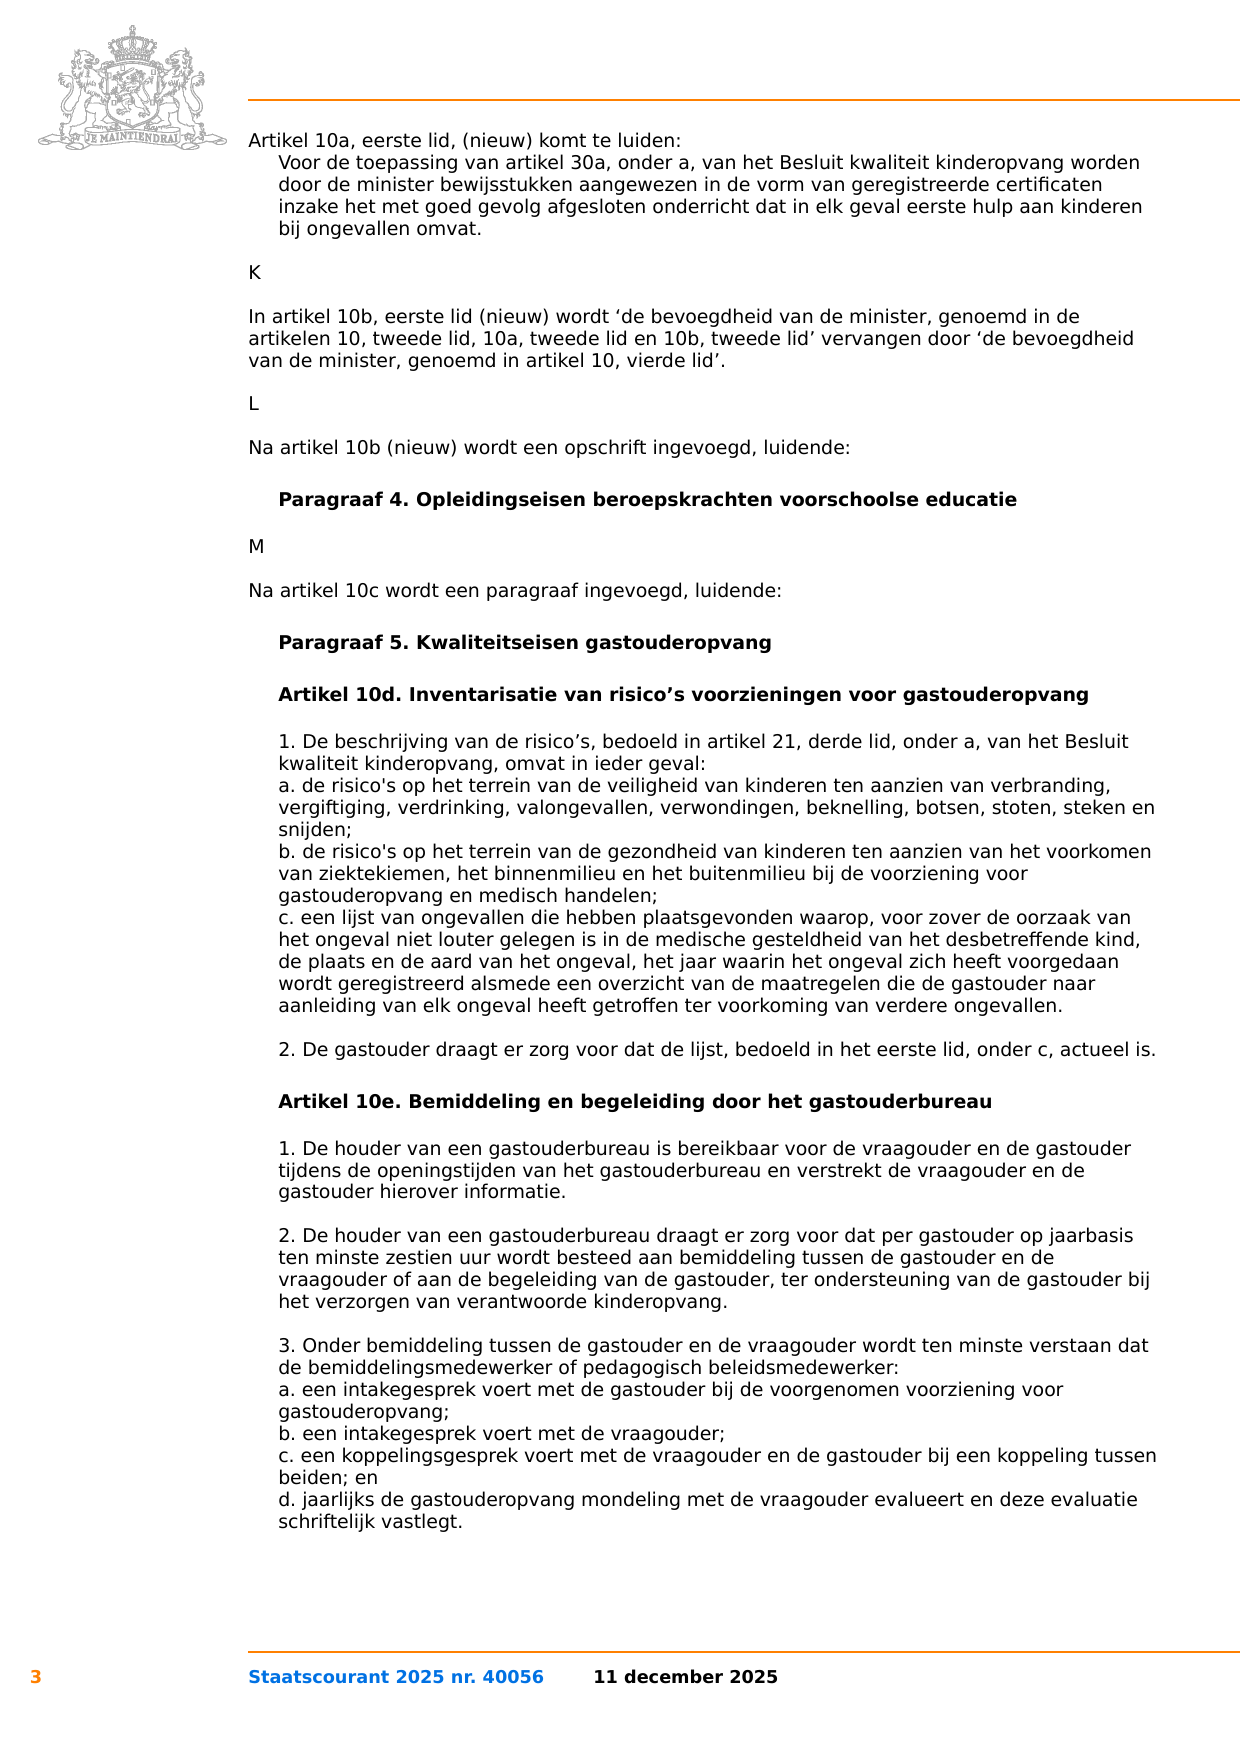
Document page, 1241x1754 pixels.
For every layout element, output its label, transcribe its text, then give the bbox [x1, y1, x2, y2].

text Na artikel 10b (nieuw) wordt een opschrift ingevoegd, luidende: [248, 437, 1163, 459]
text M [248, 536, 1163, 558]
picture [38, 25, 227, 150]
text L [248, 393, 1163, 415]
text c. een koppelingsgesprek voert met de vraagouder en de gastouder bij een koppeling tussen beiden; en [278, 1445, 1163, 1489]
text Voor de toepassing van artikel 30a, onder a, van het Besluit kwaliteit kinderopvang worden door de minister bewijsstukken aangewezen in de vorm van geregistreerde certificaten inzake het met goed gevolg afgesloten onderricht dat in elk geval eerste hulp aan kinderen bij ongevallen omvat. [278, 152, 1163, 240]
subtitle Artikel 10d. Inventarisatie van risico’s voorzieningen voor gastouderopvang [278, 684, 1163, 706]
text In artikel 10b, eerste lid (nieuw) wordt ‘de bevoegdheid van de minister, genoemd in de artikelen 10, tweede lid, 10a, tweede lid en 10b, tweede lid’ vervangen door ‘de bevoegdheid van de minister, genoemd in artikel 10, vierde lid’. [248, 306, 1163, 371]
text 3. Onder bemiddeling tussen de gastouder en de vraagouder wordt ten minste verstaan dat de bemiddelingsmedewerker of pedagogisch beleidsmedewerker: [278, 1335, 1163, 1379]
text b. de risico's op het terrein van de gezondheid van kinderen ten aanzien van het voorkomen van ziektekiemen, het binnenmilieu en het buitenmilieu bij de voorziening voor gastouderopvang en medisch handelen; [278, 841, 1163, 907]
text 1. De houder van een gastouderbureau is bereikbaar voor de vraagouder en de gastouder tijdens de openingstijden van het gastouderbureau en verstrekt de vraagouder en de gastouder hierover informatie. [278, 1137, 1163, 1203]
text c. een lijst van ongevallen die hebben plaatsgevonden waarop, voor zover de oorzaak van het ongeval niet louter gelegen is in de medische gesteldheid van het desbetreffende kind, de plaats en de aard van het ongeval, het jaar waarin het ongeval zich heeft voorgedaan wordt geregistreerd alsmede een overzicht van de maatregelen die de gastouder naar aanleiding van elk ongeval heeft getroffen ter voorkoming van verdere ongevallen. [278, 907, 1163, 1017]
subtitle Paragraaf 4. Opleidingseisen beroepskrachten voorschoolse educatie [278, 489, 1163, 511]
text d. jaarlijks de gastouderopvang mondeling met de vraagouder evalueert en deze evaluatie schriftelijk vastlegt. [278, 1489, 1163, 1533]
text a. een intakegesprek voert met de gastouder bij de voorgenomen voorziening voor gastouderopvang; [278, 1379, 1163, 1423]
text a. de risico's op het terrein van de veiligheid van kinderen ten aanzien van verbranding, vergiftiging, verdrinking, valongevallen, verwondingen, beknelling, botsen, stoten, steken en snijden; [278, 775, 1163, 841]
subtitle Paragraaf 5. Kwaliteitseisen gastouderopvang [278, 632, 1163, 654]
subtitle Artikel 10e. Bemiddeling en begeleiding door het gastouderbureau [278, 1091, 1163, 1112]
text K [248, 262, 1163, 284]
text b. een intakegesprek voert met de vraagouder; [278, 1423, 1163, 1445]
text 2. De gastouder draagt er zorg voor dat de lijst, bedoeld in het eerste lid, onder c, actueel is. [278, 1038, 1163, 1061]
text Na artikel 10c wordt een paragraaf ingevoegd, luidende: [248, 580, 1163, 602]
text 2. De houder van een gastouderbureau draagt er zorg voor dat per gastouder op jaarbasis ten minste zestien uur wordt besteed aan bemiddeling tussen de gastouder en de vraagouder of aan de begeleiding van de gastouder, ter ondersteuning van de gastouder bij het verzorgen van verantwoorde kinderopvang. [278, 1225, 1163, 1313]
text Artikel 10a, eerste lid, (nieuw) komt te luiden: [248, 130, 1163, 152]
text 1. De beschrijving van de risico’s, bedoeld in artikel 21, derde lid, onder a, van het Besluit kwaliteit kinderopvang, omvat in ieder geval: [278, 731, 1163, 775]
